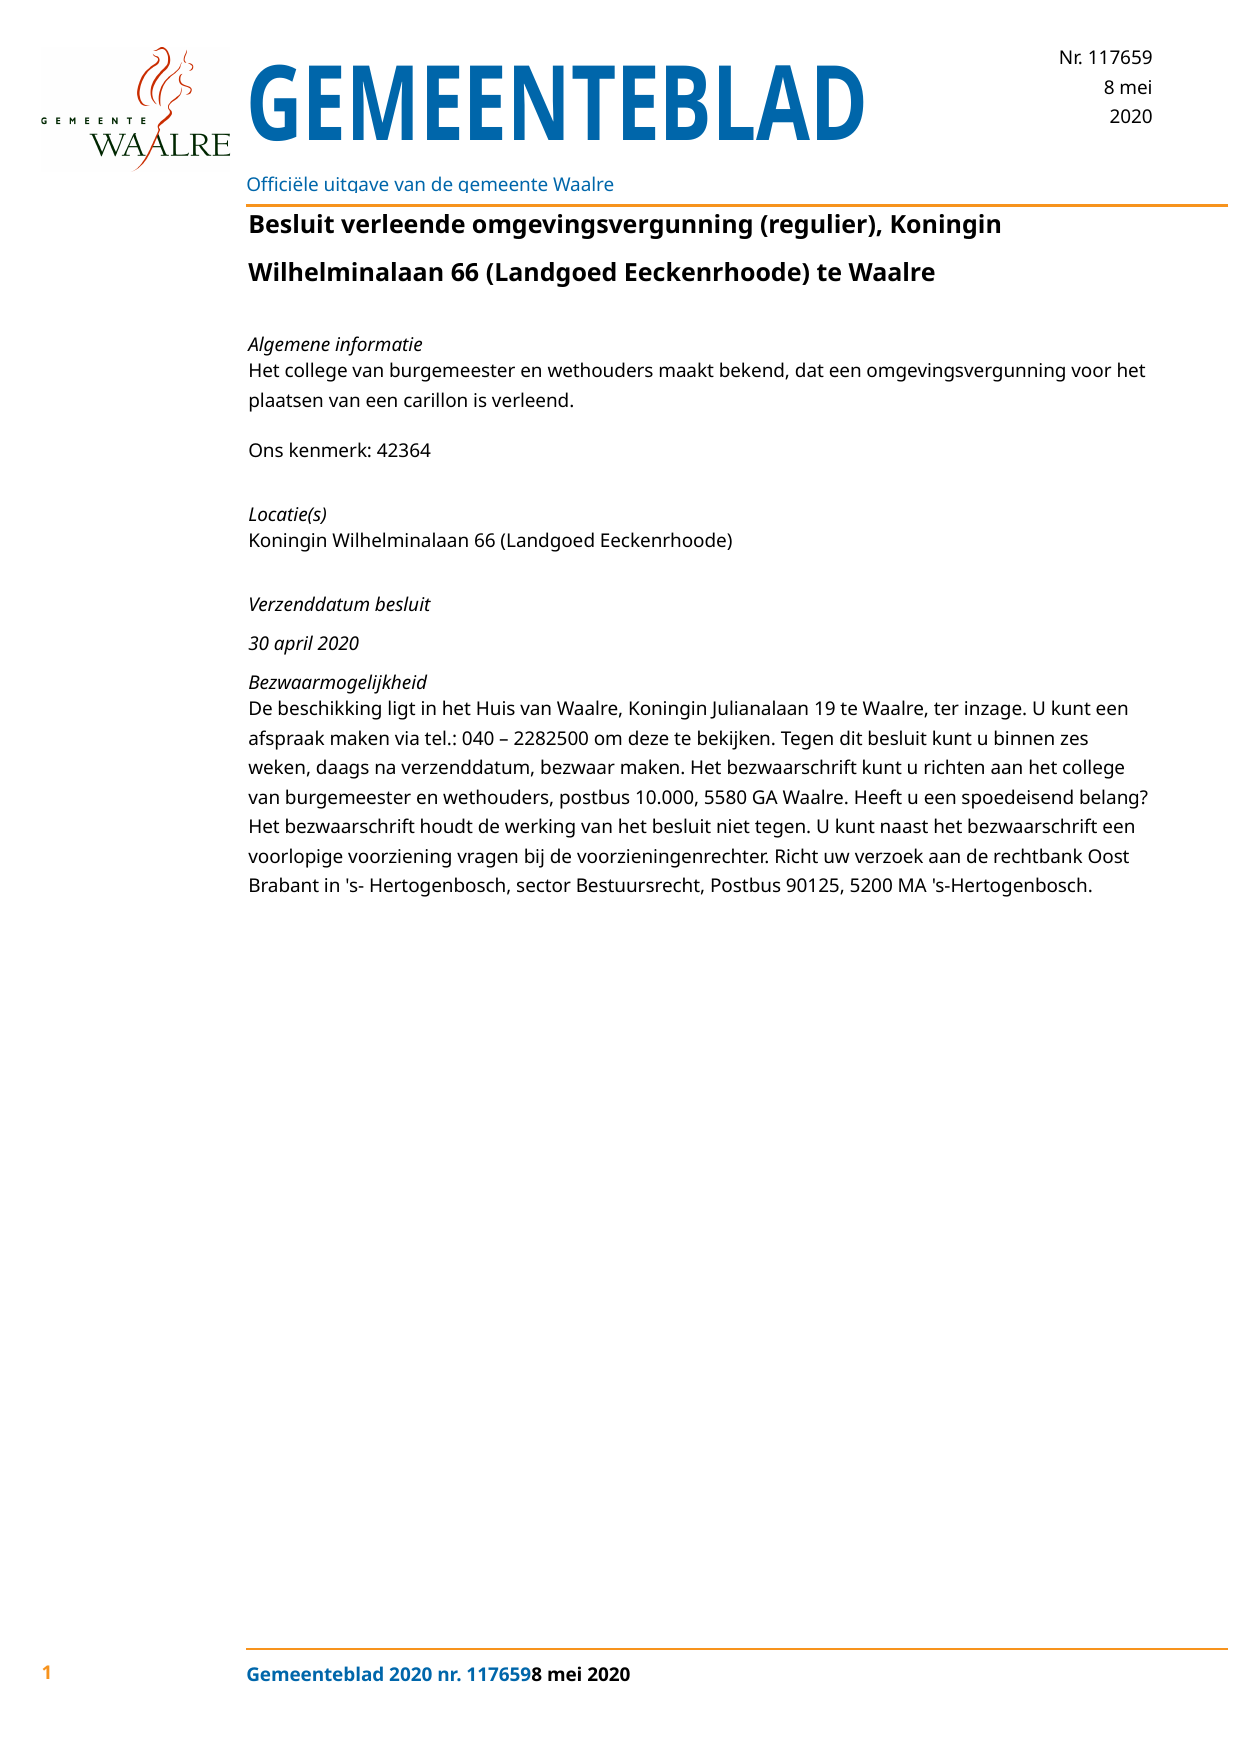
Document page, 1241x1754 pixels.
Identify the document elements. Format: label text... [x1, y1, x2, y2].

text 30 april 2020 [248, 630, 1152, 656]
text Koningin Wilhelminalaan 66 (Landgoed Eeckenrhoode) [248, 527, 1152, 553]
text Locatie(s) [248, 501, 1152, 527]
text Het college van burgemeester en wethouders maakt bekend, dat een omgevingsvergunning voor het plaatsen van een carillon is verleend. [248, 357, 1152, 412]
text Algemene informatie [248, 331, 1152, 357]
text De beschikking ligt in het Huis van Waalre, Koningin Julianalaan 19 te Waalre, ter inzage. U kunt een afspraak maken via tel.: 040 – 2282500 om deze te bekijken. Tegen dit besluit kunt u binnen zes weken, daags na verzenddatum, bezwaar maken. Het bezwaarschrift kunt u richten aan het college van burgemeester en wethouders, postbus 10.000, 5580 GA Waalre. Heeft u een spoedeisend belang? Het bezwaarschrift houdt de werking van het besluit niet tegen. U kunt naast het bezwaarschrift een voorlopige voorziening vragen bij de voorzieningenrechter. Richt uw verzoek aan de rechtbank Oost Brabant in 's- Hertogenbosch, sector Bestuursrecht, Postbus 90125, 5200 MA 's-Hertogenbosch. [248, 695, 1152, 898]
text Verzenddatum besluit [248, 591, 1152, 617]
text Bezwaarmogelijkheid [248, 669, 1152, 695]
text Besluit verleende omgevingsvergunning (regulier), Koningin Wilhelminalaan 66 (Landgoed Eeckenrhoode) te Waalre [248, 207, 1152, 288]
picture [41, 47, 231, 172]
text Ons kenmerk: 42364 [248, 437, 1152, 463]
